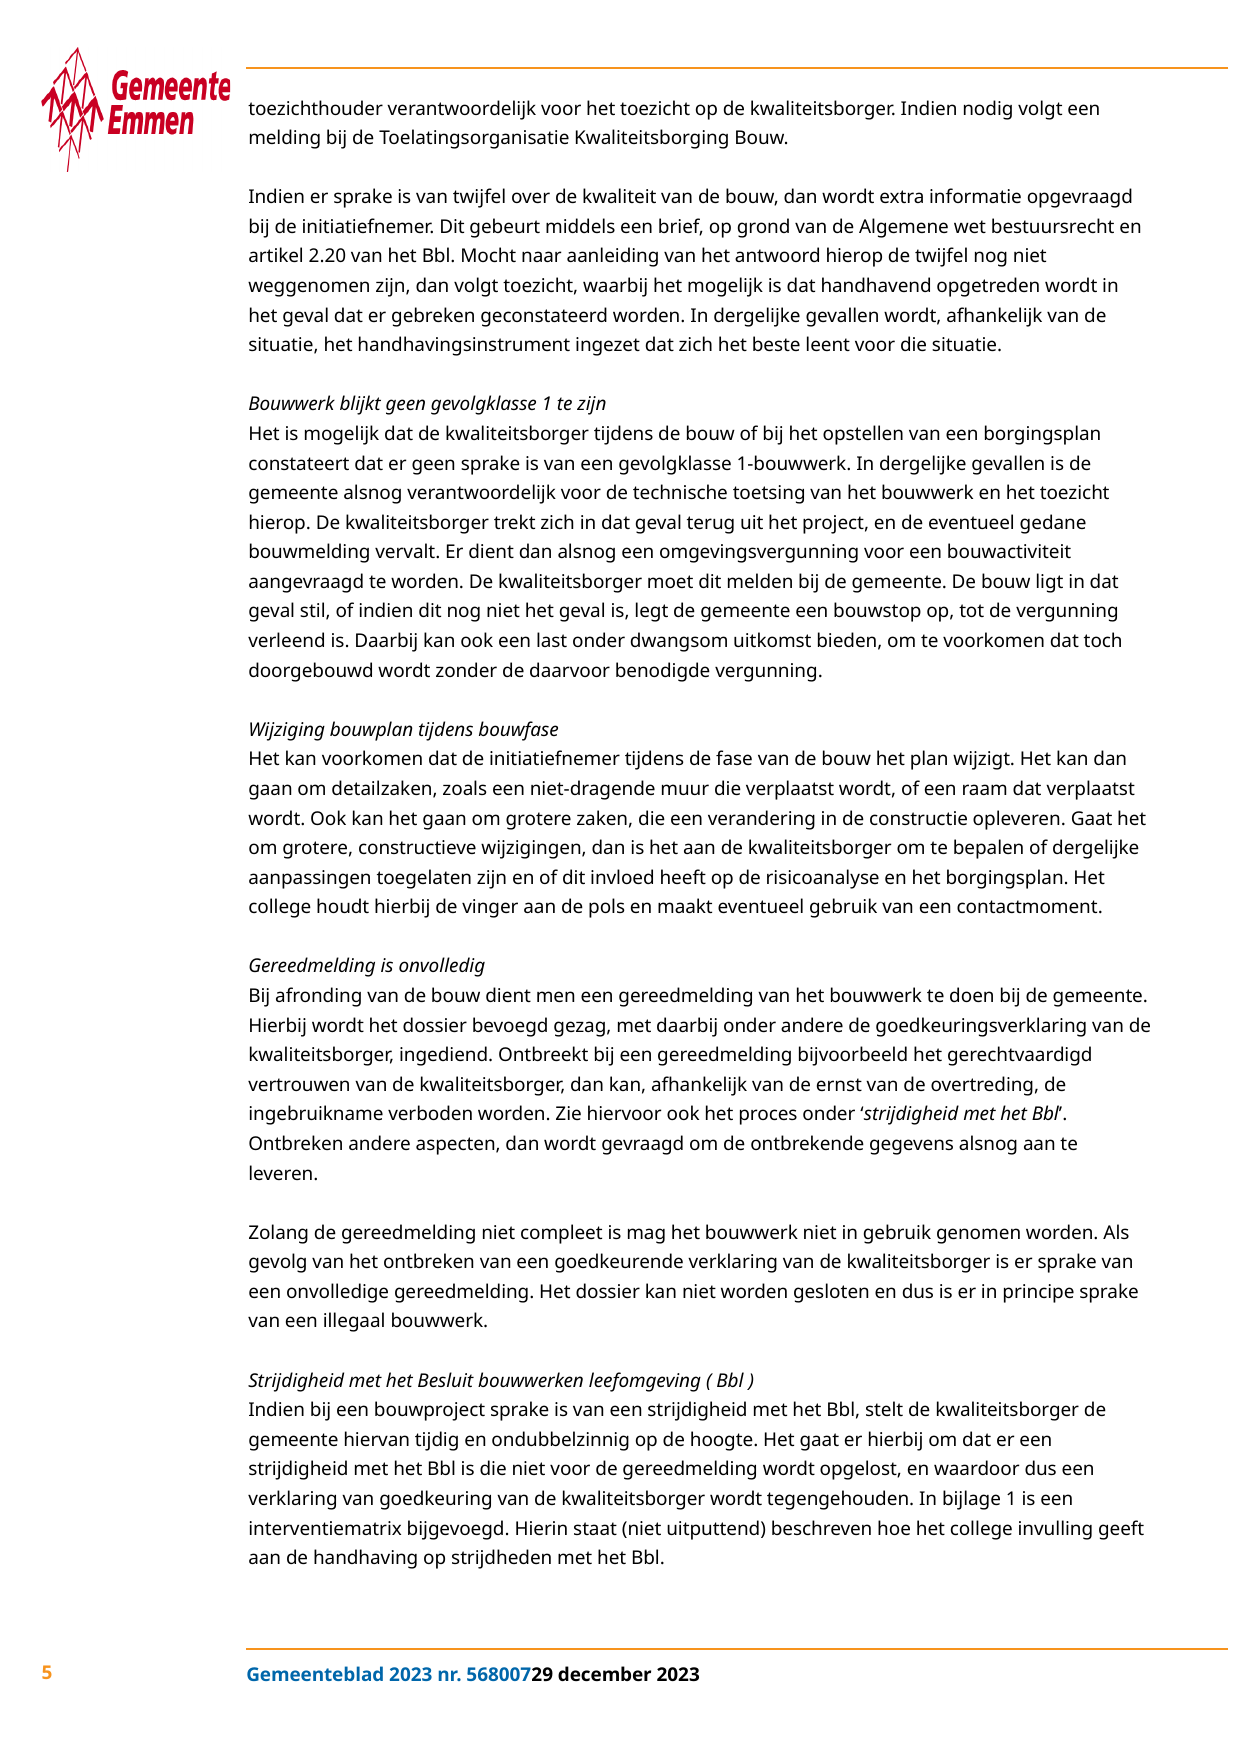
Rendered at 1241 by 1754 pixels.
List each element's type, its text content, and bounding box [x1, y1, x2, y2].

text Indien bij een bouwproject sprake is van een strijdigheid met het Bbl, stelt de kwaliteitsborger de gemeente hiervan tijdig en ondubbelzinnig op de hoogte. Het gaat er hierbij om dat er een strijdigheid met het Bbl is die niet voor de gereedmelding wordt opgelost, en waardoor dus een verklaring van goedkeuring van de kwaliteitsborger wordt tegengehouden. In bijlage 1 is een interventiematrix bijgevoegd. Hierin staat (niet uitputtend) beschreven hoe het college invulling geeft aan de handhaving op strijdheden met het Bbl. [248, 1396, 1152, 1570]
text Het is mogelijk dat de kwaliteitsborger tijdens de bouw of bij het opstellen van een borgingsplan constateert dat er geen sprake is van een gevolgklasse 1-bouwwerk. In dergelijke gevallen is de gemeente alsnog verantwoordelijk voor de technische toetsing van het bouwwerk en het toezicht hierop. De kwaliteitsborger trekt zich in dat geval terug uit het project, en de eventueel gedane bouwmelding vervalt. Er dient dan alsnog een omgevingsvergunning voor een bouwactiviteit aangevraagd te worden. De kwaliteitsborger moet dit melden bij de gemeente. De bouw ligt in dat geval stil, of indien dit nog niet het geval is, legt de gemeente een bouwstop op, tot de vergunning verleend is. Daarbij kan ook een last onder dwangsom uitkomst bieden, om te voorkomen dat toch doorgebouwd wordt zonder de daarvoor benodigde vergunning. [248, 420, 1152, 683]
text Strijdigheid met het Besluit bouwwerken leefomgeving ( Bbl ) [248, 1367, 1152, 1393]
picture [41, 47, 231, 172]
text Wijziging bouwplan tijdens bouwfase [248, 716, 1152, 742]
text Bij afronding van de bouw dient men een gereedmelding van het bouwwerk te doen bij de gemeente. Hierbij wordt het dossier bevoegd gezag, met daarbij onder andere de goedkeuringsverklaring van de kwaliteitsborger, ingediend. Ontbreekt bij een gereedmelding bijvoorbeeld het gerechtvaardigd vertrouwen van de kwaliteitsborger, dan kan, afhankelijk van de ernst van de overtreding, de ingebruikname verboden worden. Zie hiervoor ook het proces onder ‘strijdigheid met het Bbl’. Ontbreken andere aspecten, dan wordt gevraagd om de ontbrekende gegevens alsnog aan te leveren. [248, 982, 1152, 1186]
text Zolang de gereedmelding niet compleet is mag het bouwwerk niet in gebruik genomen worden. Als gevolg van het ontbreken van een goedkeurende verklaring van de kwaliteitsborger is er sprake van een onvolledige gereedmelding. Het dossier kan niet worden gesloten en dus is er in principe sprake van een illegaal bouwwerk. [248, 1219, 1152, 1333]
text toezichthouder verantwoordelijk voor het toezicht op de kwaliteitsborger. Indien nodig volgt een melding bij de Toelatingsorganisatie Kwaliteitsborging Bouw. [248, 95, 1152, 150]
text Gereedmelding is onvolledig [248, 953, 1152, 978]
text Bouwwerk blijkt geen gevolgklasse 1 te zijn [248, 391, 1152, 416]
text Indien er sprake is van twijfel over de kwaliteit van de bouw, dan wordt extra informatie opgevraagd bij de initiatiefnemer. Dit gebeurt middels een brief, op grond van de Algemene wet bestuursrecht en artikel 2.20 van het Bbl. Mocht naar aanleiding van het antwoord hierop de twijfel nog niet weggenomen zijn, dan volgt toezicht, waarbij het mogelijk is dat handhavend opgetreden wordt in het geval dat er gebreken geconstateerd worden. In dergelijke gevallen wordt, afhankelijk van de situatie, het handhavingsinstrument ingezet dat zich het beste leent voor die situatie. [248, 183, 1152, 357]
text Het kan voorkomen dat de initiatiefnemer tijdens de fase van de bouw het plan wijzigt. Het kan dan gaan om detailzaken, zoals een niet-dragende muur die verplaatst wordt, of een raam dat verplaatst wordt. Ook kan het gaan om grotere zaken, die een verandering in de constructie opleveren. Gaat het om grotere, constructieve wijzigingen, dan is het aan de kwaliteitsborger om te bepalen of dergelijke aanpassingen toegelaten zijn en of dit invloed heeft op de risicoanalyse en het borgingsplan. Het college houdt hierbij de vinger aan de pols en maakt eventueel gebruik van een contactmoment. [248, 746, 1152, 919]
